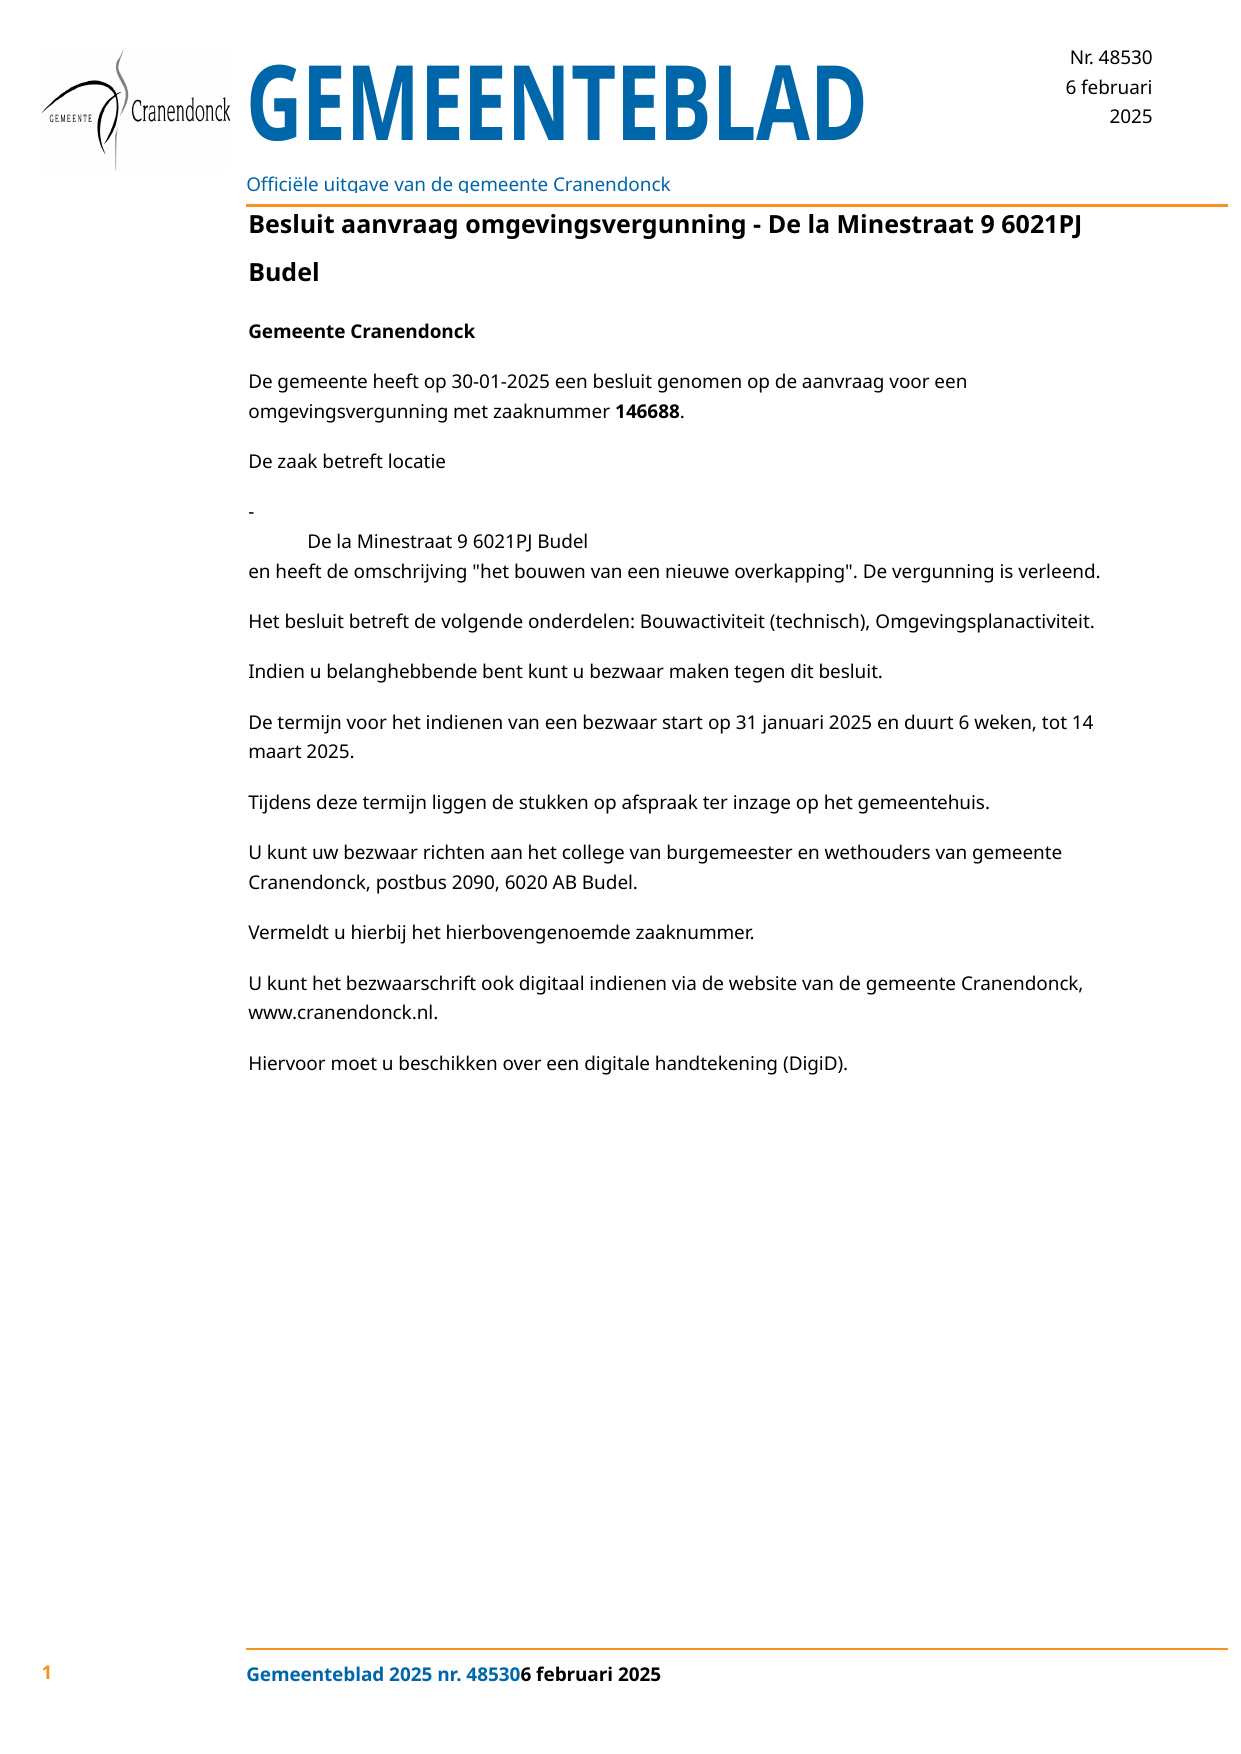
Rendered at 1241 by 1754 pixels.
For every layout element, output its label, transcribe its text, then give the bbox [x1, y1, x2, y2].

text Gemeente Cranendonck [248, 318, 1152, 344]
text U kunt het bezwaarschrift ook digitaal indienen via de website van de gemeente Cranendonck, www.cranendonck.nl. [248, 970, 1152, 1025]
text Indien u belanghebbende bent kunt u bezwaar maken tegen dit besluit. [248, 659, 1152, 684]
list De la Minestraat 9 6021PJ Budel [248, 528, 1152, 554]
text Hiervoor moet u beschikken over een digitale handtekening (DigiD). [248, 1050, 1152, 1076]
text De gemeente heeft op 30-01-2025 een besluit genomen op de aanvraag voor een omgevingsvergunning met zaaknummer 146688. [248, 368, 1152, 424]
text Vermeldt u hierbij het hierbovengenoemde zaaknummer. [248, 919, 1152, 945]
text De zaak betreft locatie [248, 448, 1152, 474]
picture [41, 47, 231, 172]
text U kunt uw bezwaar richten aan het college van burgemeester en wethouders van gemeente Cranendonck, postbus 2090, 6020 AB Budel. [248, 839, 1152, 895]
text Het besluit betreft de volgende onderdelen: Bouwactiviteit (technisch), Omgevingsplanactiviteit. [248, 608, 1152, 634]
text De termijn voor het indienen van een bezwaar start op 31 januari 2025 en duurt 6 weken, tot 14 maart 2025. [248, 709, 1152, 764]
text en heeft de omschrijving "het bouwen van een nieuwe overkapping". De vergunning is verleend. [248, 558, 1152, 584]
text Besluit aanvraag omgevingsvergunning - De la Minestraat 9 6021PJ Budel [248, 207, 1152, 288]
text Tijdens deze termijn liggen de stukken op afspraak ter inzage op het gemeentehuis. [248, 789, 1152, 815]
